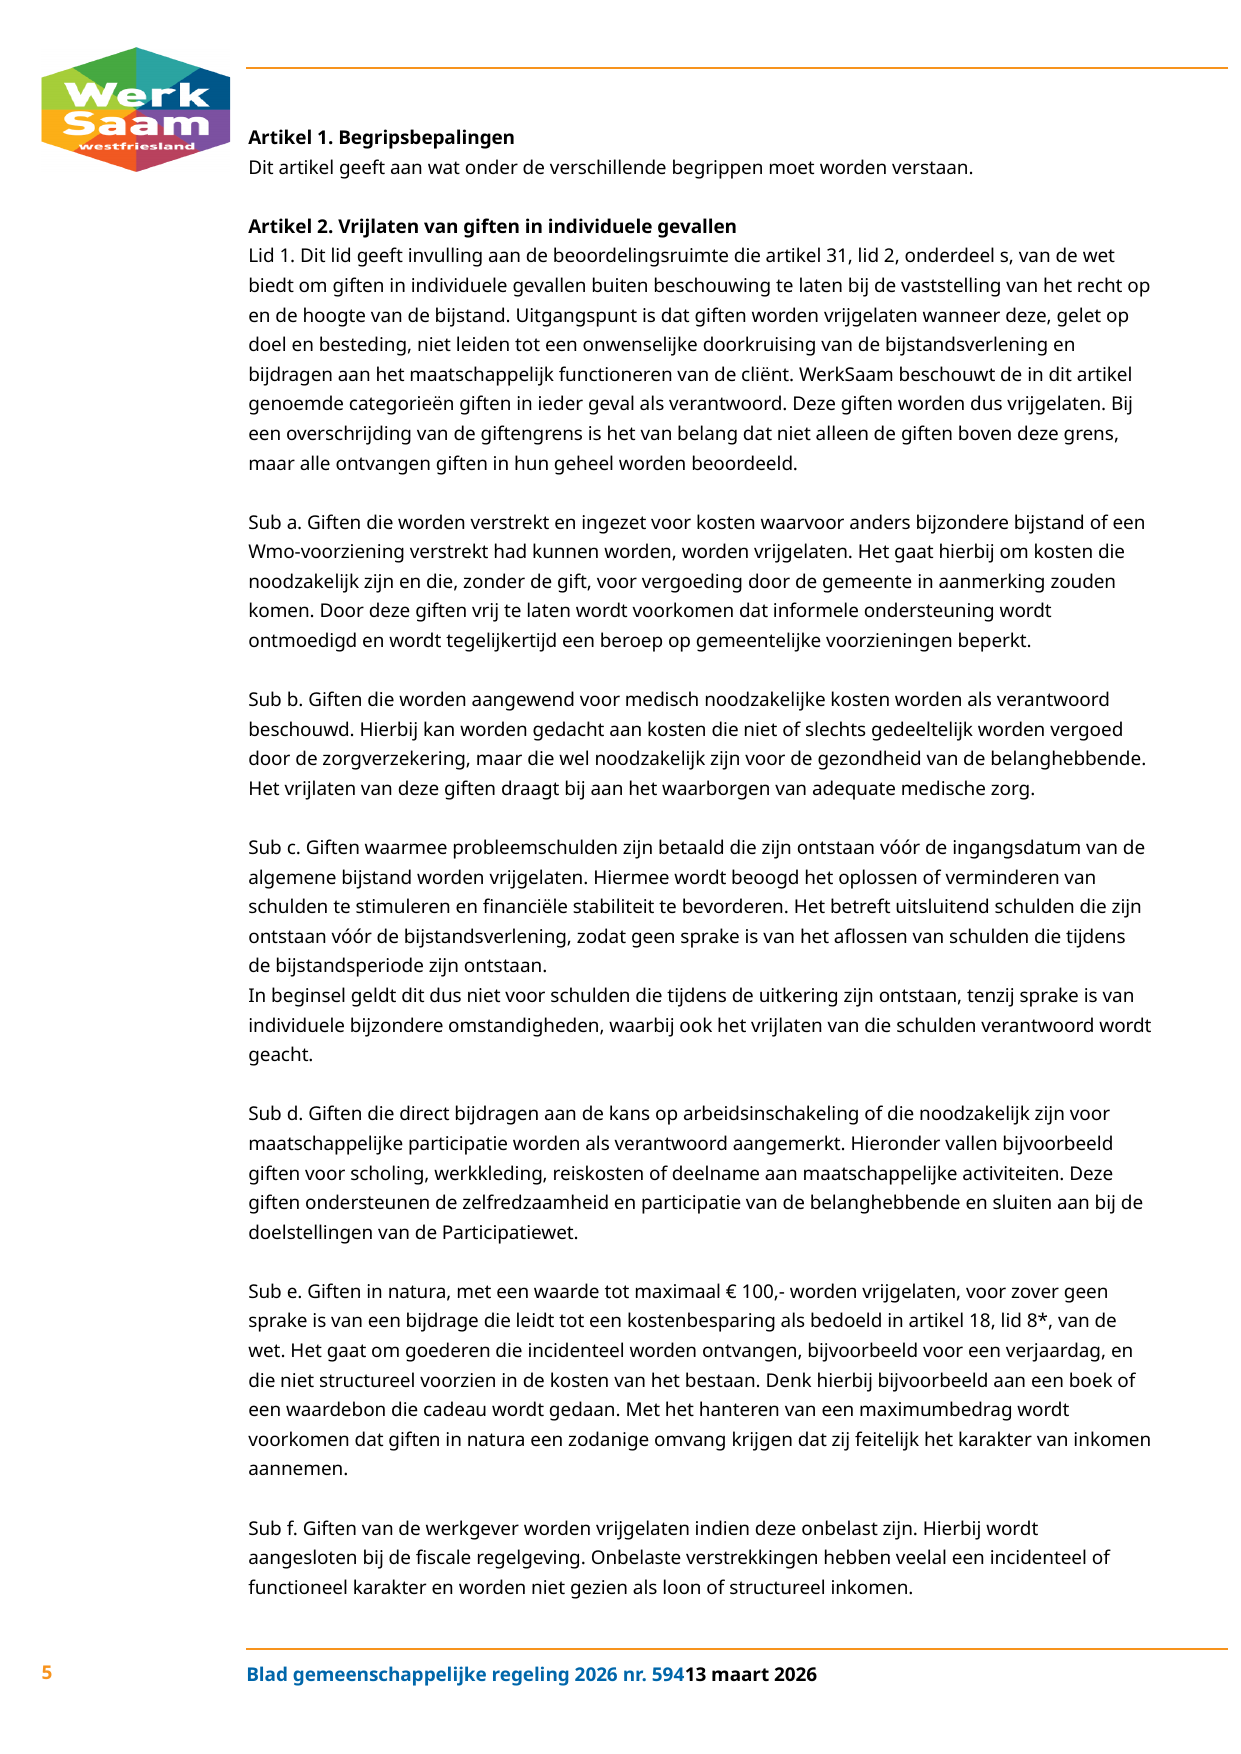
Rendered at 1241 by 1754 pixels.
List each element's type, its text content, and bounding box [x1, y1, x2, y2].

text Sub b. Giften die worden aangewend voor medisch noodzakelijke kosten worden als verantwoord beschouwd. Hierbij kan worden gedacht aan kosten die niet of slechts gedeeltelijk worden vergoed door de zorgverzekering, maar die wel noodzakelijk zijn voor de gezondheid van de belanghebbende. Het vrijlaten van deze giften draagt bij aan het waarborgen van adequate medische zorg. [248, 686, 1152, 801]
text Sub a. Giften die worden verstrekt en ingezet voor kosten waarvoor anders bijzondere bijstand of een Wmo-voorziening verstrekt had kunnen worden, worden vrijgelaten. Het gaat hierbij om kosten die noodzakelijk zijn en die, zonder de gift, voor vergoeding door de gemeente in aanmerking zouden komen. Door deze giften vrij te laten wordt voorkomen dat informele ondersteuning wordt ontmoedigd en wordt tegelijkertijd een beroep op gemeentelijke voorzieningen beperkt. [248, 509, 1152, 653]
text Sub c. Giften waarmee probleemschulden zijn betaald die zijn ontstaan vóór de ingangsdatum van de algemene bijstand worden vrijgelaten. Hiermee wordt beoogd het oplossen of verminderen van schulden te stimuleren en financiële stabiliteit te bevorderen. Het betreft uitsluitend schulden die zijn ontstaan vóór de bijstandsverlening, zodat geen sprake is van het aflossen van schulden die tijdens de bijstandsperiode zijn ontstaan. [248, 834, 1152, 978]
text Sub f. Giften van de werkgever worden vrijgelaten indien deze onbelast zijn. Hierbij wordt aangesloten bij de fiscale regelgeving. Onbelaste verstrekkingen hebben veelal een incidenteel of functioneel karakter en worden niet gezien als loon of structureel inkomen. [248, 1515, 1152, 1600]
text Artikel 2. Vrijlaten van giften in individuele gevallen [248, 213, 1152, 239]
text Lid 1. Dit lid geeft invulling aan de beoordelingsruimte die artikel 31, lid 2, onderdeel s, van de wet biedt om giften in individuele gevallen buiten beschouwing te laten bij de vaststelling van het recht op en de hoogte van de bijstand. Uitgangspunt is dat giften worden vrijgelaten wanneer deze, gelet op doel en besteding, niet leiden tot een onwenselijke doorkruising van de bijstandsverlening en bijdragen aan het maatschappelijk functioneren van de cliënt. WerkSaam beschouwt de in dit artikel genoemde categorieën giften in ieder geval als verantwoord. Deze giften worden dus vrijgelaten. Bij een overschrijding van de giftengrens is het van belang dat niet alleen de giften boven deze grens, maar alle ontvangen giften in hun geheel worden beoordeeld. [248, 243, 1152, 476]
text Sub d. Giften die direct bijdragen aan de kans op arbeidsinschakeling of die noodzakelijk zijn voor maatschappelijke participatie worden als verantwoord aangemerkt. Hieronder vallen bijvoorbeeld giften voor scholing, werkkleding, reiskosten of deelname aan maatschappelijke activiteiten. Deze giften ondersteunen de zelfredzaamheid en participatie van de belanghebbende en sluiten aan bij de doelstellingen van de Participatiewet. [248, 1101, 1152, 1245]
text In beginsel geldt dit dus niet voor schulden die tijdens de uitkering zijn ontstaan, tenzij sprake is van individuele bijzondere omstandigheden, waarbij ook het vrijlaten van die schulden verantwoord wordt geacht. [248, 982, 1152, 1067]
text Sub e. Giften in natura, met een waarde tot maximaal € 100,- worden vrijgelaten, voor zover geen sprake is van een bijdrage die leidt tot een kostenbesparing als bedoeld in artikel 18, lid 8*, van de wet. Het gaat om goederen die incidenteel worden ontvangen, bijvoorbeeld voor een verjaardag, en die niet structureel voorzien in de kosten van het bestaan. Denk hierbij bijvoorbeeld aan een boek of een waardebon die cadeau wordt gedaan. Met het hanteren van een maximumbedrag wordt voorkomen dat giften in natura een zodanige omvang krijgen dat zij feitelijk het karakter van inkomen aannemen. [248, 1278, 1152, 1481]
text Artikel 1. Begripsbepalingen [248, 124, 1152, 150]
text Dit artikel geeft aan wat onder de verschillende begrippen moet worden verstaan. [248, 154, 1152, 180]
picture [41, 47, 231, 172]
